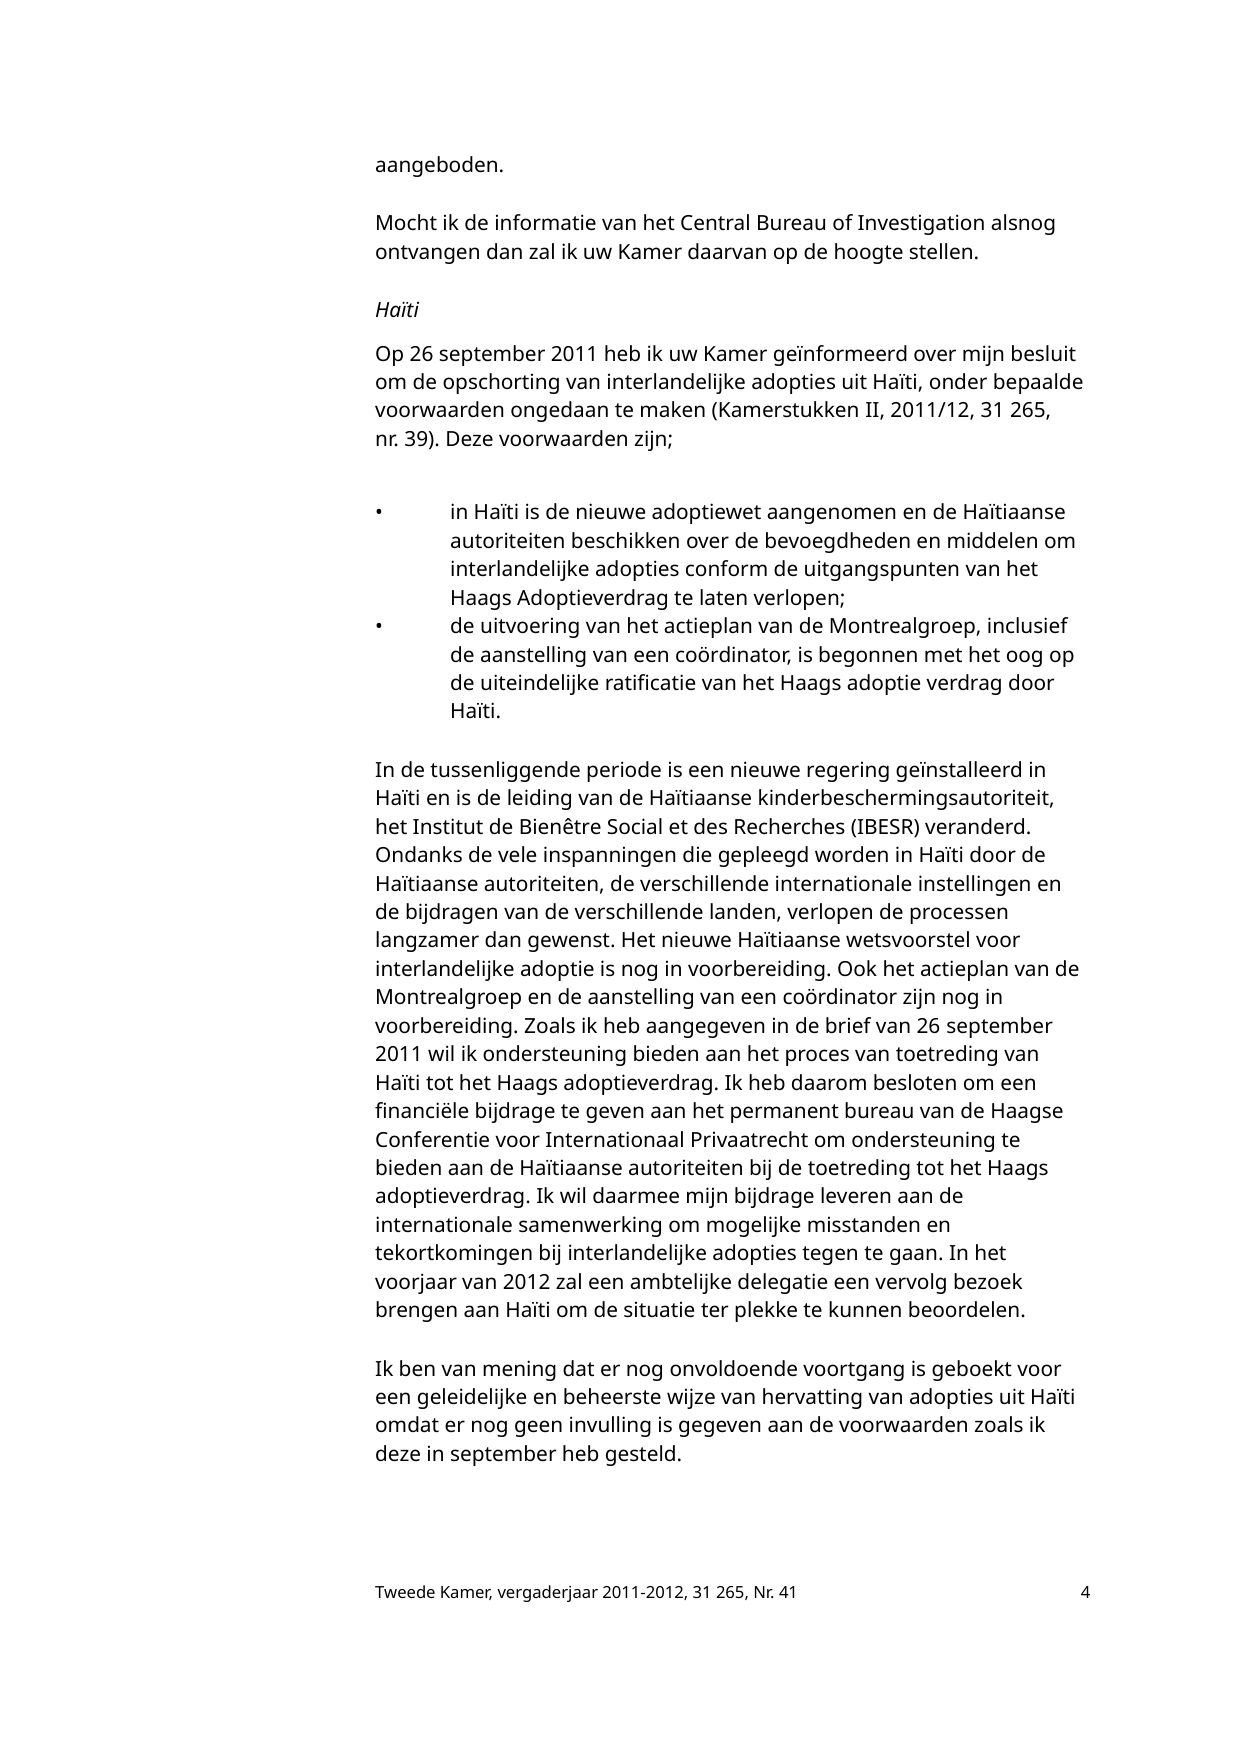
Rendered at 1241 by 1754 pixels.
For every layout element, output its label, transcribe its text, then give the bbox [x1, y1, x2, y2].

text Mocht ik de informatie van het Central Bureau of Investigation alsnog ontvangen dan zal ik uw Kamer daarvan op de hoogte stellen. [375, 208, 1090, 265]
text aangeboden. [375, 150, 1090, 178]
text Haïti [375, 295, 1090, 324]
text Op 26 september 2011 heb ik uw Kamer geïnformeerd over mijn besluit om de opschorting van interlandelijke adopties uit Haïti, onder bepaalde voorwaarden ongedaan te maken (Kamerstukken II, 2011/12, 31 265, nr. 39). Deze voorwaarden zijn; [375, 339, 1090, 452]
text Ik ben van mening dat er nog onvoldoende voortgang is geboekt voor een geleidelijke en beheerste wijze van hervatting van adopties uit Haïti omdat er nog geen invulling is gegeven aan de voorwaarden zoals ik deze in september heb gesteld. [375, 1354, 1090, 1467]
list de uitvoering van het actieplan van de Montrealgroep, inclusief de aanstelling van een coördinator, is begonnen met het oog op de uiteindelijke ratificatie van het Haags adoptie verdrag door Haïti. [375, 611, 1090, 725]
list in Haïti is de nieuwe adoptiewet aangenomen en de Haïtiaanse autoriteiten beschikken over de bevoegdheden en middelen om interlandelijke adopties conform de uitgangspunten van het Haags Adoptieverdrag te laten verlopen; [375, 497, 1090, 611]
text In de tussenliggende periode is een nieuwe regering geïnstalleerd in Haïti en is de leiding van de Haïtiaanse kinderbeschermingsautoriteit, het Institut de Bienêtre Social et des Recherches (IBESR) veranderd. Ondanks de vele inspanningen die gepleegd worden in Haïti door de Haïtiaanse autoriteiten, de verschillende internationale instellingen en de bijdragen van de verschillende landen, verlopen de processen langzamer dan gewenst. Het nieuwe Haïtiaanse wetsvoorstel voor interlandelijke adoptie is nog in voorbereiding. Ook het actieplan van de Montrealgroep en de aanstelling van een coördinator zijn nog in voorbereiding. Zoals ik heb aangegeven in de brief van 26 september 2011 wil ik ondersteuning bieden aan het proces van toetreding van Haïti tot het Haags adoptieverdrag. Ik heb daarom besloten om een financiële bijdrage te geven aan het permanent bureau van de Haagse Conferentie voor Internationaal Privaatrecht om ondersteuning te bieden aan de Haïtiaanse autoriteiten bij de toetreding tot het Haags adoptieverdrag. Ik wil daarmee mijn bijdrage leveren aan de internationale samenwerking om mogelijke misstanden en tekortkomingen bij interlandelijke adopties tegen te gaan. In het voorjaar van 2012 zal een ambtelijke delegatie een vervolg bezoek brengen aan Haïti om de situatie ter plekke te kunnen beoordelen. [375, 755, 1090, 1324]
